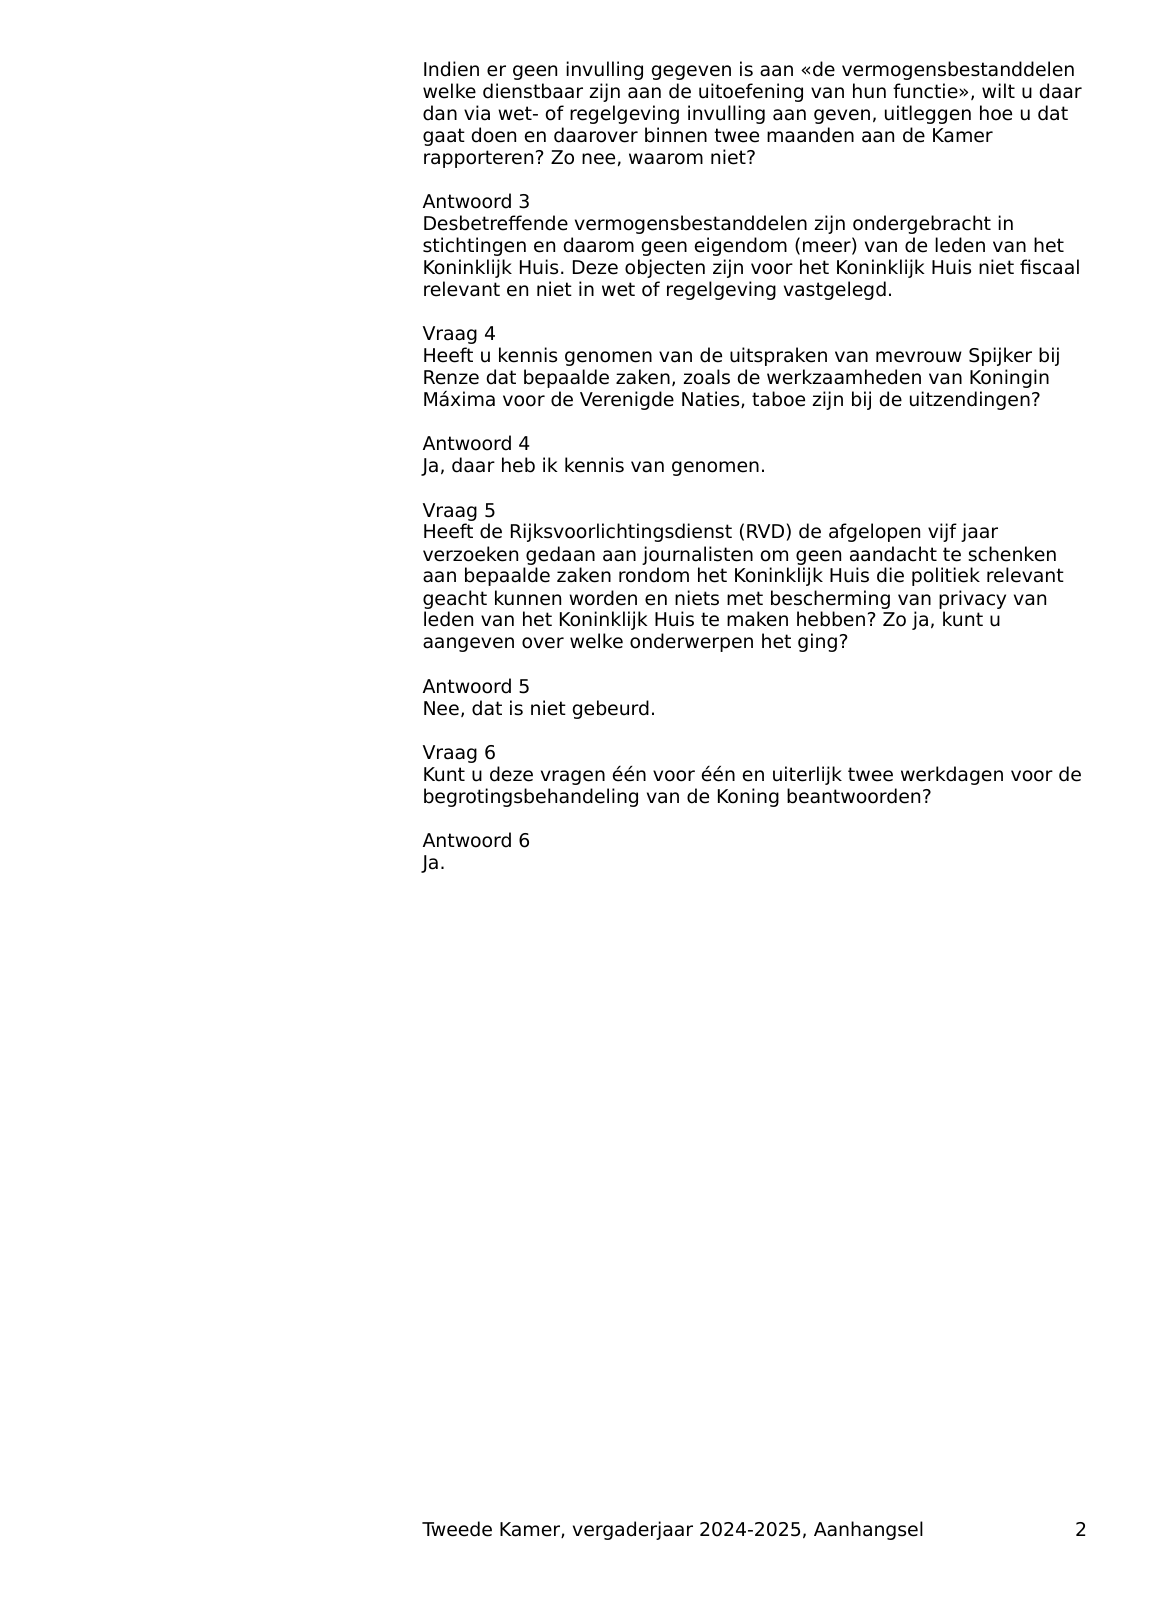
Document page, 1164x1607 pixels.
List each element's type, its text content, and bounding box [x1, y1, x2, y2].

text Ja, daar heb ik kennis van genomen. [422, 455, 1087, 477]
text Vraag 6 [422, 742, 1087, 764]
text Antwoord 3 [422, 191, 1087, 213]
text Vraag 4 [422, 323, 1087, 345]
text Antwoord 6 [422, 830, 1087, 852]
text Antwoord 4 [422, 433, 1087, 455]
text Ja. [422, 852, 1087, 874]
text Heeft u kennis genomen van de uitspraken van mevrouw Spijker bij Renze dat bepaalde zaken, zoals de werkzaamheden van Koningin Máxima voor de Verenigde Naties, taboe zijn bij de uitzendingen? [422, 345, 1087, 411]
text Nee, dat is niet gebeurd. [422, 697, 1087, 719]
text Kunt u deze vragen één voor één en uiterlijk twee werkdagen voor de begrotingsbehandeling van de Koning beantwoorden? [422, 764, 1087, 808]
text Antwoord 5 [422, 676, 1087, 697]
text Vraag 5 [422, 499, 1087, 521]
text Heeft de Rijksvoorlichtingsdienst (RVD) de afgelopen vijf jaar verzoeken gedaan aan journalisten om geen aandacht te schenken aan bepaalde zaken rondom het Koninklijk Huis die politiek relevant geacht kunnen worden en niets met bescherming van privacy van leden van het Koninklijk Huis te maken hebben? Zo ja, kunt u aangeven over welke onderwerpen het ging? [422, 521, 1087, 653]
text Indien er geen invulling gegeven is aan «de vermogensbestanddelen welke dienstbaar zijn aan de uitoefening van hun functie», wilt u daar dan via wet- of regelgeving invulling aan geven, uitleggen hoe u dat gaat doen en daarover binnen twee maanden aan de Kamer rapporteren? Zo nee, waarom niet? [422, 59, 1087, 169]
text Desbetreffende vermogensbestanddelen zijn ondergebracht in stichtingen en daarom geen eigendom (meer) van de leden van het Koninklijk Huis. Deze objecten zijn voor het Koninklijk Huis niet fiscaal relevant en niet in wet of regelgeving vastgelegd. [422, 213, 1087, 301]
